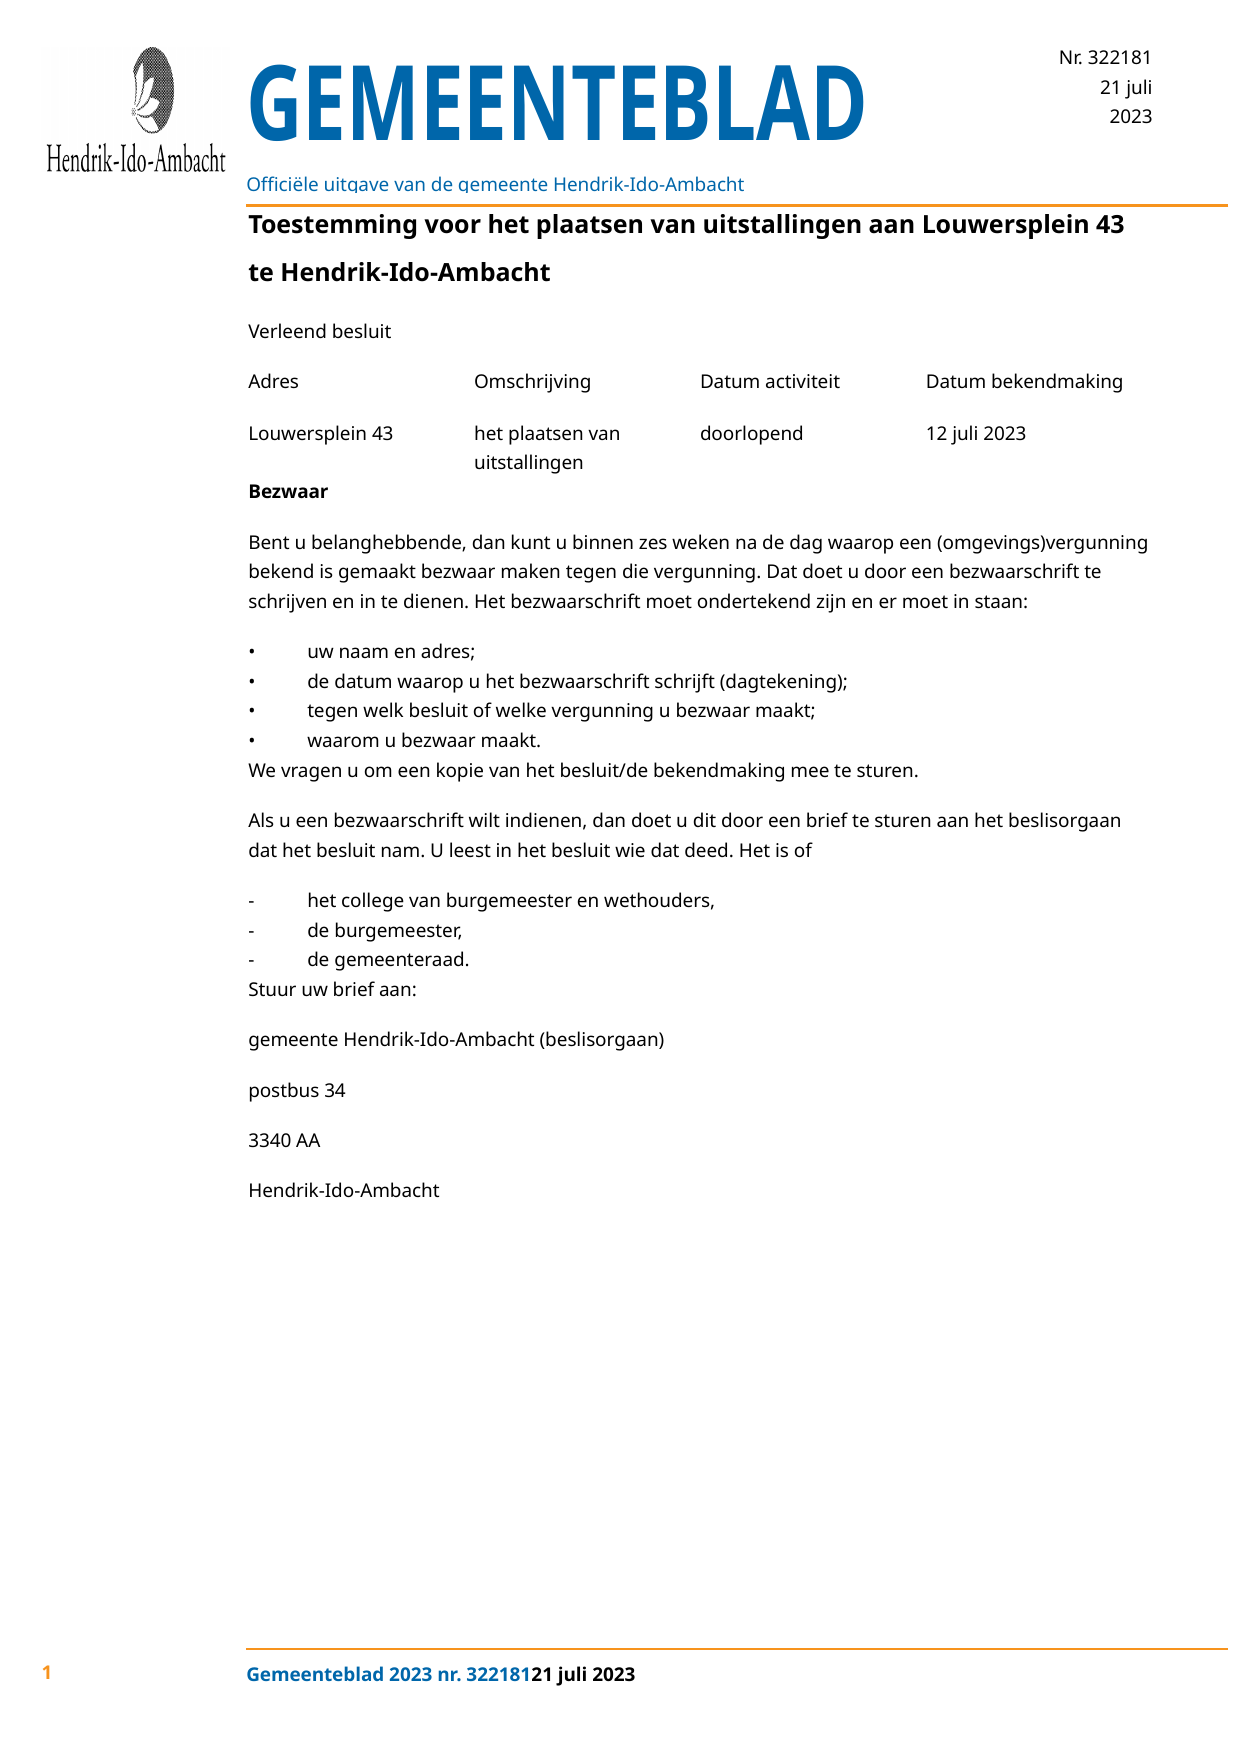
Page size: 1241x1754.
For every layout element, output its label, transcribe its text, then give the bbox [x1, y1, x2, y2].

table_cell het plaatsen van uitstallingen [474, 420, 700, 475]
text 3340 AA [248, 1127, 1152, 1153]
table_cell Louwersplein 43 [248, 420, 474, 475]
table_header Datum activiteit [700, 369, 926, 394]
list de burgemeester, [248, 917, 1152, 942]
table_cell [248, 394, 474, 420]
table_cell 12 juli 2023 [926, 420, 1152, 475]
text Toestemming voor het plaatsen van uitstallingen aan Louwersplein 43 te Hendrik-Ido-Ambacht [248, 207, 1152, 288]
text Verleend besluit [248, 318, 1152, 344]
table_cell [700, 394, 926, 420]
text Als u een bezwaarschrift wilt indienen, dan doet u dit door een brief te sturen aan het beslisorgaan dat het besluit nam. U leest in het besluit wie dat deed. Het is of [248, 807, 1152, 862]
text Bezwaar [248, 478, 1152, 504]
table_header Datum bekendmaking [926, 369, 1152, 394]
list waarom u bezwaar maakt. [248, 727, 1152, 753]
list uw naam en adres; [248, 638, 1152, 664]
table_cell [474, 394, 700, 420]
list het college van burgemeester en wethouders, [248, 887, 1152, 913]
list de datum waarop u het bezwaarschrift schrijft (dagtekening); [248, 668, 1152, 694]
text Stuur uw brief aan: [248, 976, 1152, 1002]
text Bent u belanghebbende, dan kunt u binnen zes weken na de dag waarop een (omgevings)vergunning bekend is gemaakt bezwaar maken tegen die vergunning. Dat doet u door een bezwaarschrift te schrijven en in te dienen. Het bezwaarschrift moet ondertekend zijn en er moet in staan: [248, 529, 1152, 614]
picture [41, 47, 231, 172]
table_cell [926, 394, 1152, 420]
list de gemeenteraad. [248, 946, 1152, 972]
list tegen welk besluit of welke vergunning u bezwaar maakt; [248, 698, 1152, 723]
text We vragen u om een kopie van het besluit/de bekendmaking mee te sturen. [248, 757, 1152, 782]
table_cell doorlopend [700, 420, 926, 475]
table_header Omschrijving [474, 369, 700, 394]
text postbus 34 [248, 1077, 1152, 1102]
text gemeente Hendrik-Ido-Ambacht (beslisorgaan) [248, 1026, 1152, 1052]
text Hendrik-Ido-Ambacht [248, 1178, 1152, 1203]
table_header Adres [248, 369, 474, 394]
